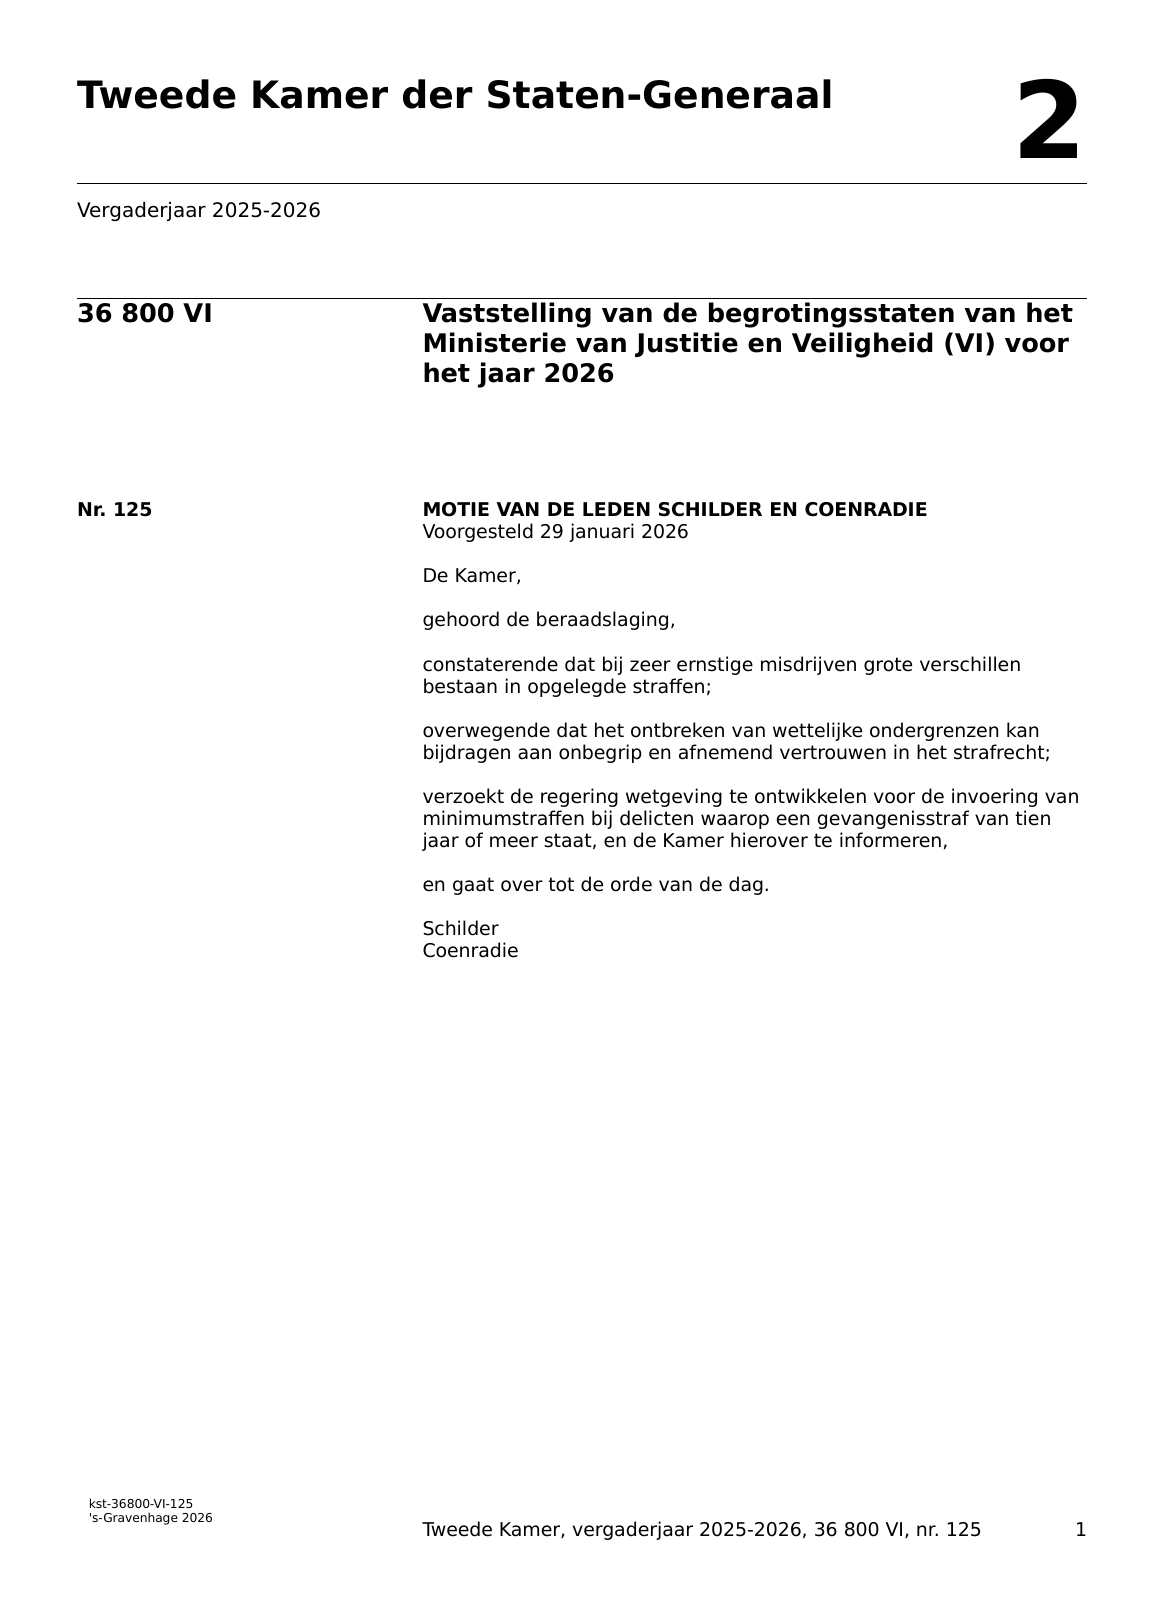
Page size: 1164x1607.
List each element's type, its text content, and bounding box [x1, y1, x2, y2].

text kst-36800-VI-125 [88, 1497, 323, 1511]
text gehoord de beraadslaging, [422, 609, 1087, 631]
text Coenradie [422, 940, 1087, 962]
table_cell Vergaderjaar 2025-2026 [77, 184, 1087, 298]
text overwegende dat het ontbreken van wettelijke ondergrenzen kan bijdragen aan onbegrip en afnemend vertrouwen in het strafrecht; [422, 720, 1087, 764]
subtitle Nr. 125 MOTIE VAN DE LEDEN SCHILDER EN COENRADIE [77, 499, 1087, 521]
subtitle 36 800 VI Vaststelling van de begrotingsstaten van het Ministerie van Justitie en Veiligheid (VI) voor het jaar 2026 [77, 299, 1087, 388]
text en gaat over tot de orde van de dag. [422, 874, 1087, 896]
text 's-Gravenhage 2026 [88, 1511, 323, 1525]
text De Kamer, [422, 565, 1087, 587]
table_header 2 [886, 59, 1087, 183]
text constaterende dat bij zeer ernstige misdrijven grote verschillen bestaan in opgelegde straffen; [422, 653, 1087, 697]
table_header Tweede Kamer der Staten-Generaal [77, 59, 886, 183]
text verzoekt de regering wetgeving te ontwikkelen voor de invoering van minimumstraffen bij delicten waarop een gevangenisstraf van tien jaar of meer staat, en de Kamer hierover te informeren, [422, 786, 1087, 852]
text Schilder [422, 918, 1087, 940]
text Voorgesteld 29 januari 2026 [422, 521, 1087, 543]
